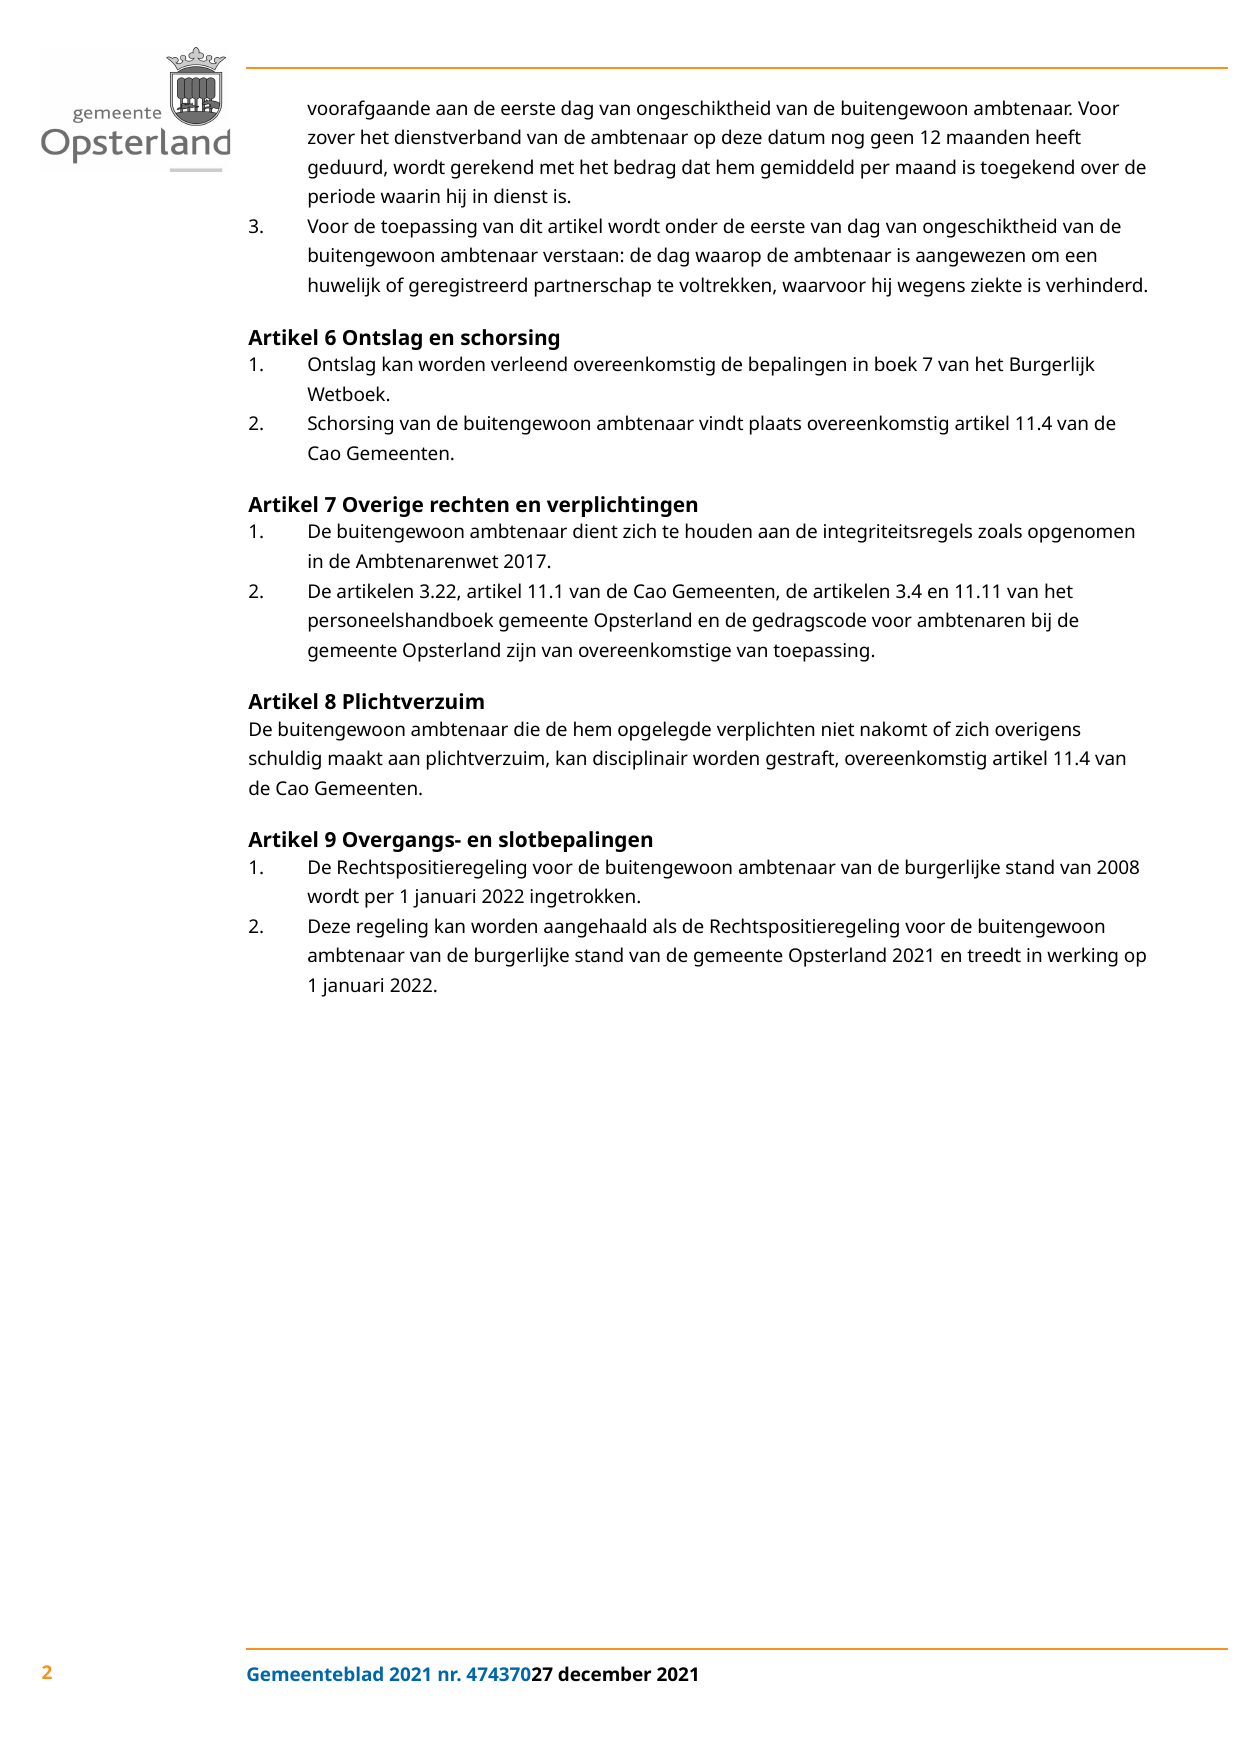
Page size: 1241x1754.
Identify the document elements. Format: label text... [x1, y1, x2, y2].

list De artikelen 3.22, artikel 11.1 van de Cao Gemeenten, de artikelen 3.4 en 11.11 van het personeelshandboek gemeente Opsterland en de gedragscode voor ambtenaren bij de gemeente Opsterland zijn van overeenkomstige van toepassing. [248, 578, 1152, 663]
list Ontslag kan worden verleend overeenkomstig de bepalingen in boek 7 van het Burgerlijk Wetboek. [248, 351, 1152, 406]
text Artikel 8 Plichtverzuim [248, 687, 1152, 716]
list Schorsing van de buitengewoon ambtenaar vindt plaats overeenkomstig artikel 11.4 van de Cao Gemeenten. [248, 410, 1152, 466]
text Artikel 7 Overige rechten en verplichtingen [248, 490, 1152, 519]
list voorafgaande aan de eerste dag van ongeschiktheid van de buitengewoon ambtenaar. Voor zover het dienstverband van de ambtenaar op deze datum nog geen 12 maanden heeft geduurd, wordt gerekend met het bedrag dat hem gemiddeld per maand is toegekend over de periode waarin hij in dienst is. [248, 95, 1152, 209]
list Voor de toepassing van dit artikel wordt onder de eerste van dag van ongeschiktheid van de buitengewoon ambtenaar verstaan: de dag waarop de ambtenaar is aangewezen om een huwelijk of geregistreerd partnerschap te voltrekken, waarvoor hij wegens ziekte is verhinderd. [248, 213, 1152, 298]
picture [41, 47, 231, 172]
list De Rechtspositieregeling voor de buitengewoon ambtenaar van de burgerlijke stand van 2008 wordt per 1 januari 2022 ingetrokken. [248, 854, 1152, 909]
text Artikel 9 Overgangs- en slotbepalingen [248, 826, 1152, 854]
text Artikel 6 Ontslag en schorsing [248, 323, 1152, 351]
list De buitengewoon ambtenaar dient zich te houden aan de integriteitsregels zoals opgenomen in de Ambtenarenwet 2017. [248, 519, 1152, 574]
text De buitengewoon ambtenaar die de hem opgelegde verplichten niet nakomt of zich overigens schuldig maakt aan plichtverzuim, kan disciplinair worden gestraft, overeenkomstig artikel 11.4 van de Cao Gemeenten. [248, 716, 1152, 801]
list Deze regeling kan worden aangehaald als de Rechtspositieregeling voor de buitengewoon ambtenaar van de burgerlijke stand van de gemeente Opsterland 2021 en treedt in werking op 1 januari 2022. [248, 913, 1152, 998]
